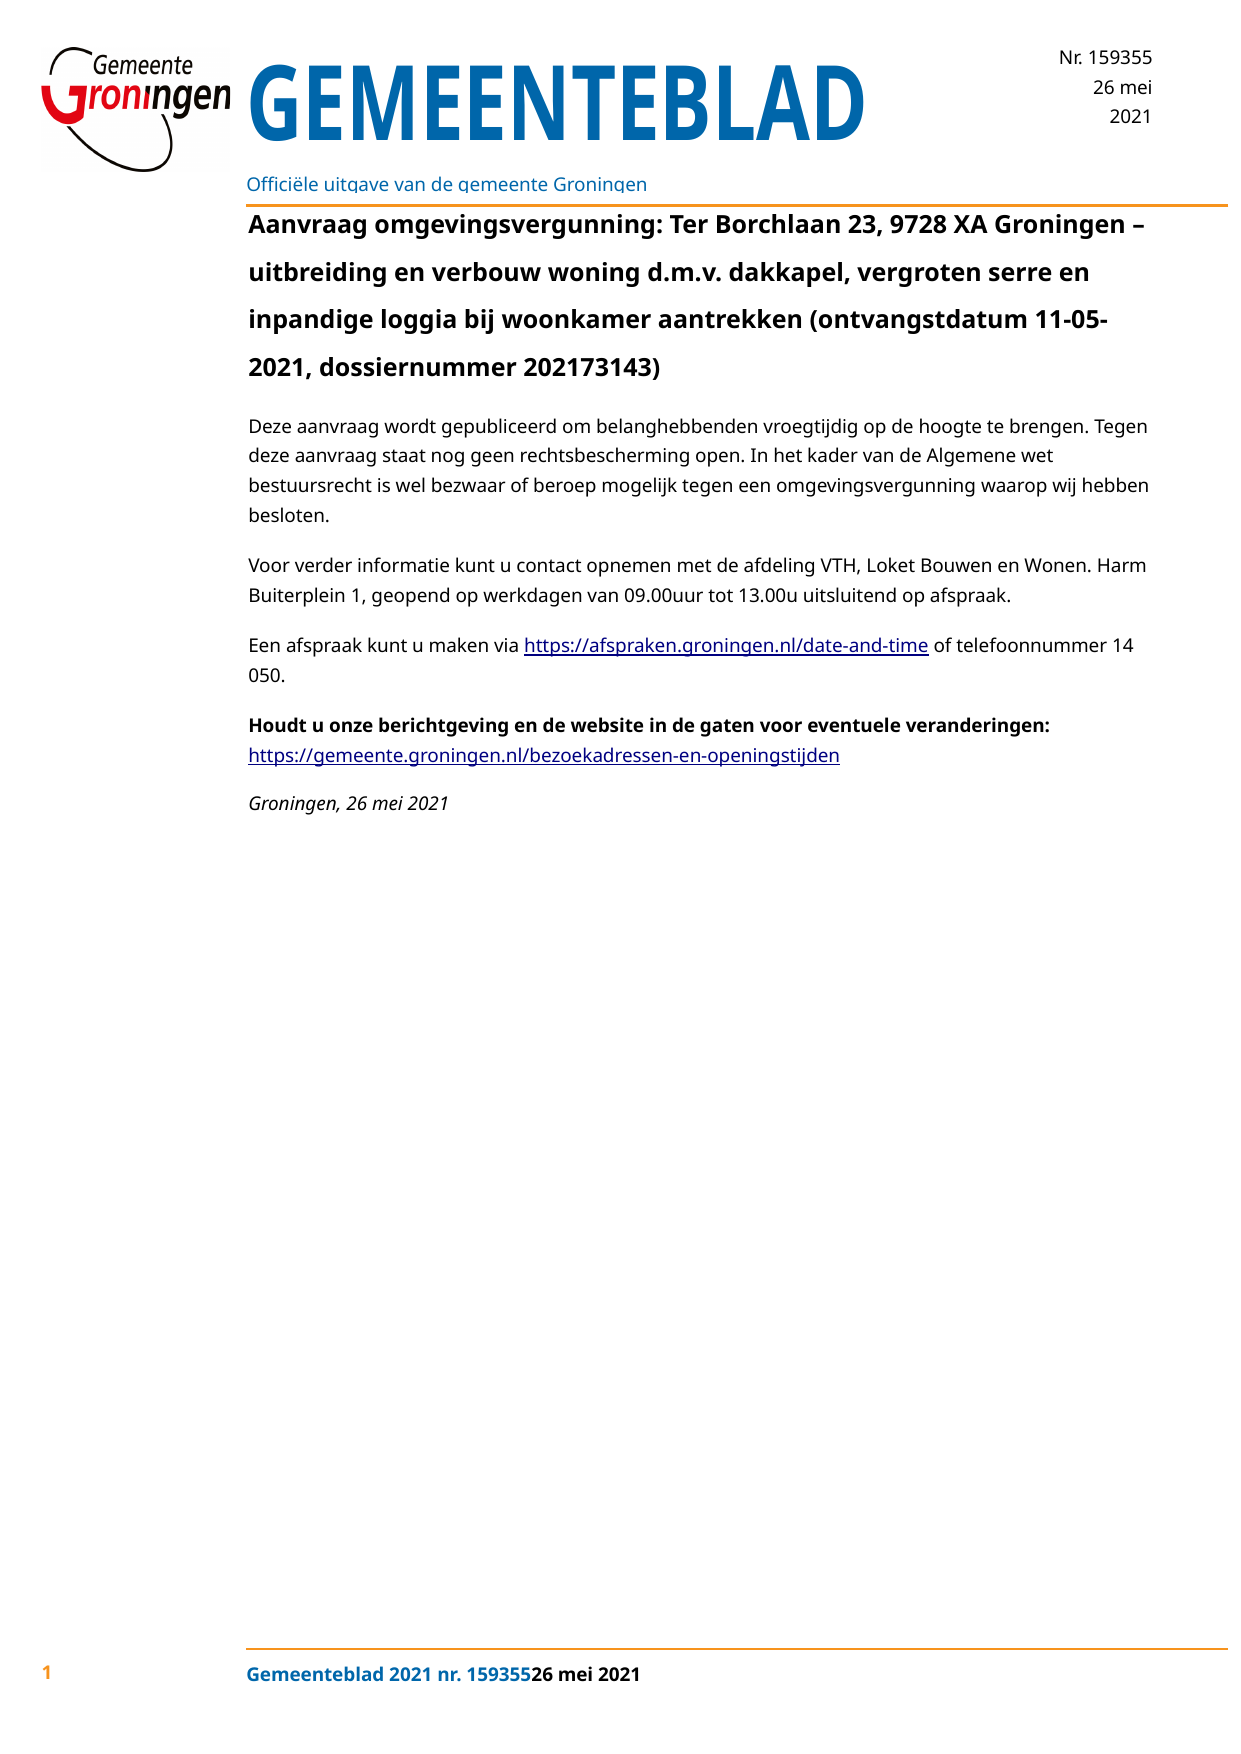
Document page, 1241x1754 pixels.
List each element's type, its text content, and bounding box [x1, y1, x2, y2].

text Groningen, 26 mei 2021 [248, 790, 1152, 815]
text Aanvraag omgevingsvergunning: Ter Borchlaan 23, 9728 XA Groningen – uitbreiding en verbouw woning d.m.v. dakkapel, vergroten serre en inpandige loggia bij woonkamer aantrekken (ontvangstdatum 11-05-2021, dossiernummer 202173143) [248, 207, 1152, 384]
text Deze aanvraag wordt gepubliceerd om belanghebbenden vroegtijdig op de hoogte te brengen. Tegen deze aanvraag staat nog geen rechtsbescherming open. In het kader van de Algemene wet bestuursrecht is wel bezwaar of beroep mogelijk tegen een omgevingsvergunning waarop wij hebben besloten. [248, 413, 1152, 528]
picture [41, 47, 231, 172]
text Voor verder informatie kunt u contact opnemen met de afdeling VTH, Loket Bouwen en Wonen. Harm Buiterplein 1, geopend op werkdagen van 09.00uur tot 13.00u uitsluitend op afspraak. [248, 552, 1152, 608]
text Houdt u onze berichtgeving en de website in de gaten voor eventuele veranderingen: https://gemeente.groningen.nl/bezoekadressen-en-openingstijden [248, 712, 1152, 768]
text Een afspraak kunt u maken via https://afspraken.groningen.nl/date-and-time of telefoonnummer 14 050. [248, 632, 1152, 688]
